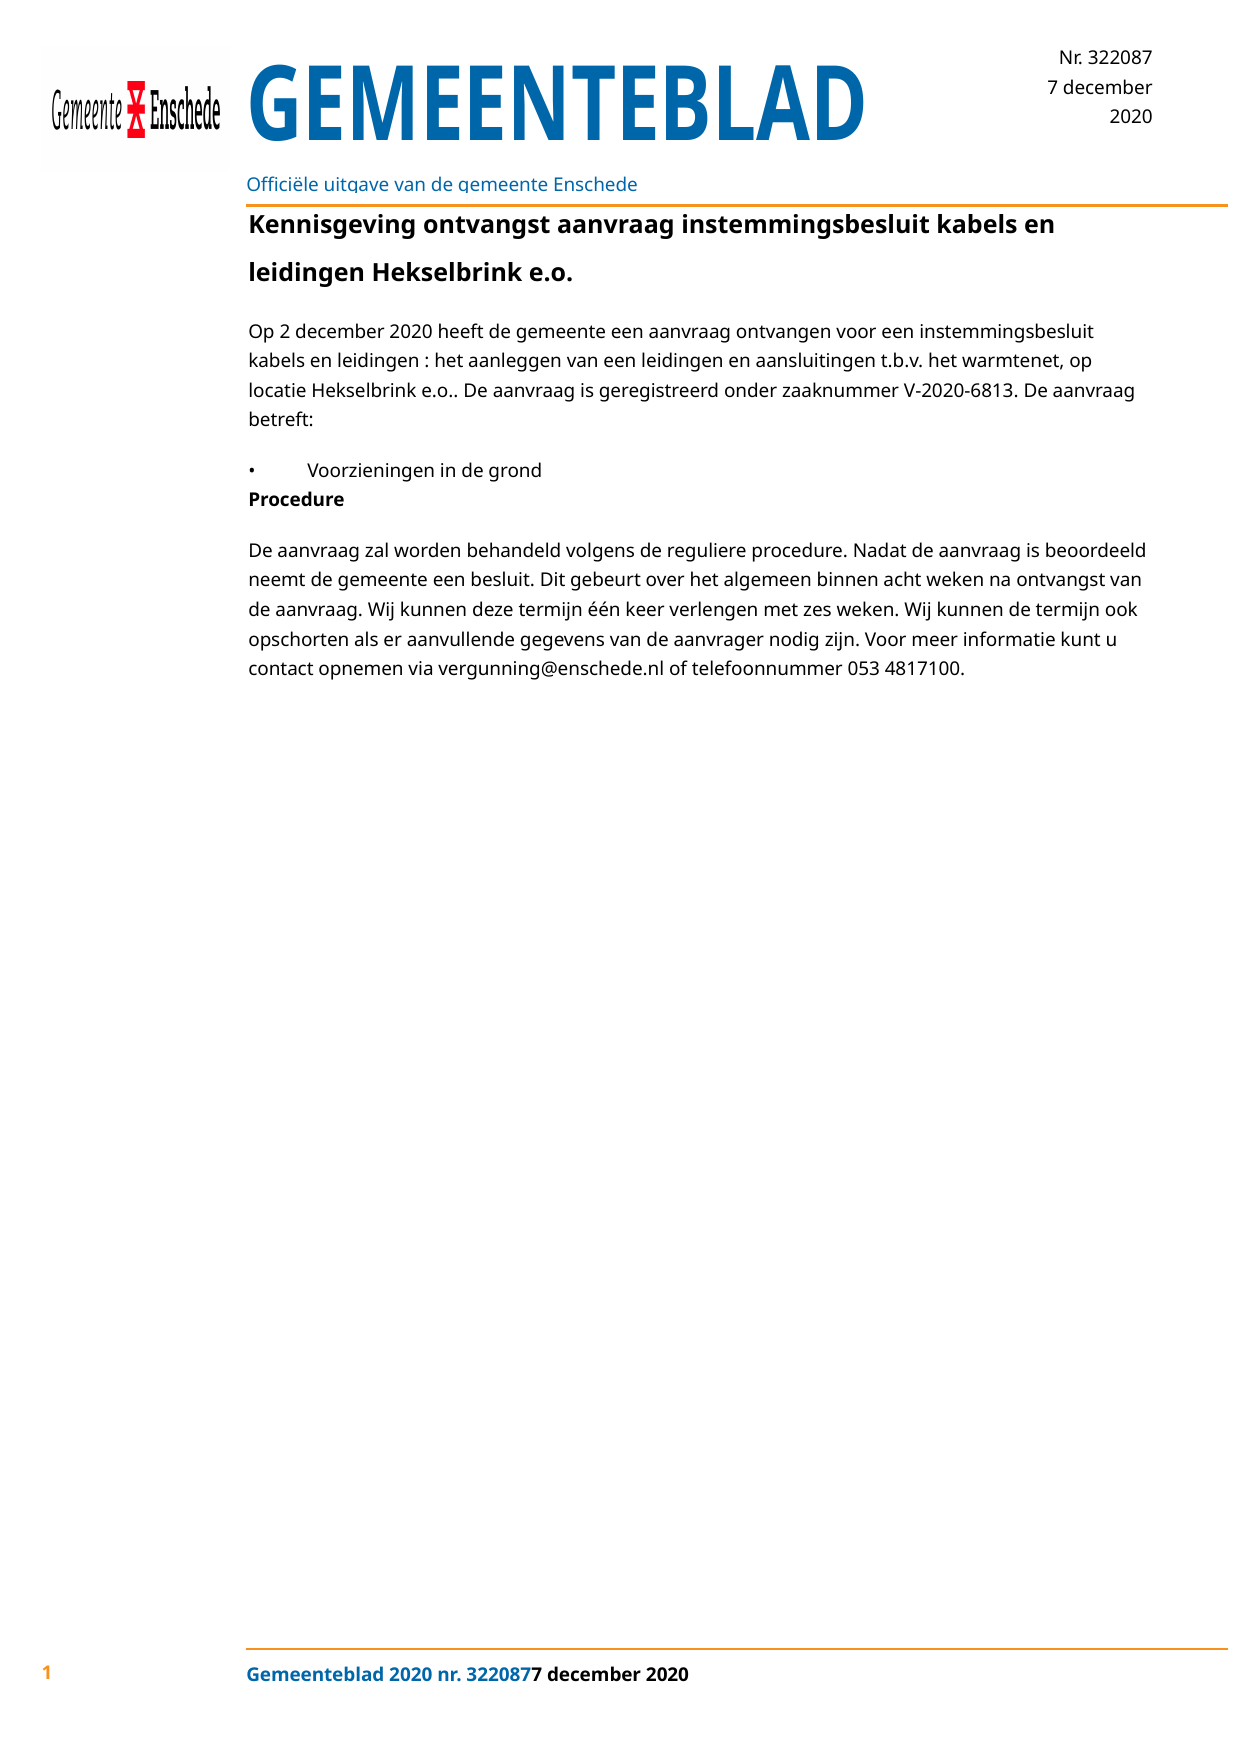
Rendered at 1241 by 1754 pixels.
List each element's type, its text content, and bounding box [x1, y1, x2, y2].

text Kennisgeving ontvangst aanvraag instemmingsbesluit kabels en leidingen Hekselbrink e.o. [248, 207, 1152, 288]
list Voorzieningen in de grond [248, 457, 1152, 483]
text Procedure [248, 487, 1152, 512]
text Op 2 december 2020 heeft de gemeente een aanvraag ontvangen voor een instemmingsbesluit kabels en leidingen : het aanleggen van een leidingen en aansluitingen t.b.v. het warmtenet, op locatie Hekselbrink e.o.. De aanvraag is geregistreerd onder zaaknummer V-2020-6813. De aanvraag betreft: [248, 318, 1152, 432]
picture [41, 47, 231, 172]
text De aanvraag zal worden behandeld volgens de reguliere procedure. Nadat de aanvraag is beoordeeld neemt de gemeente een besluit. Dit gebeurt over het algemeen binnen acht weken na ontvangst van de aanvraag. Wij kunnen deze termijn één keer verlengen met zes weken. Wij kunnen de termijn ook opschorten als er aanvullende gegevens van de aanvrager nodig zijn. Voor meer informatie kunt u contact opnemen via vergunning@enschede.nl of telefoonnummer 053 4817100. [248, 537, 1152, 681]
